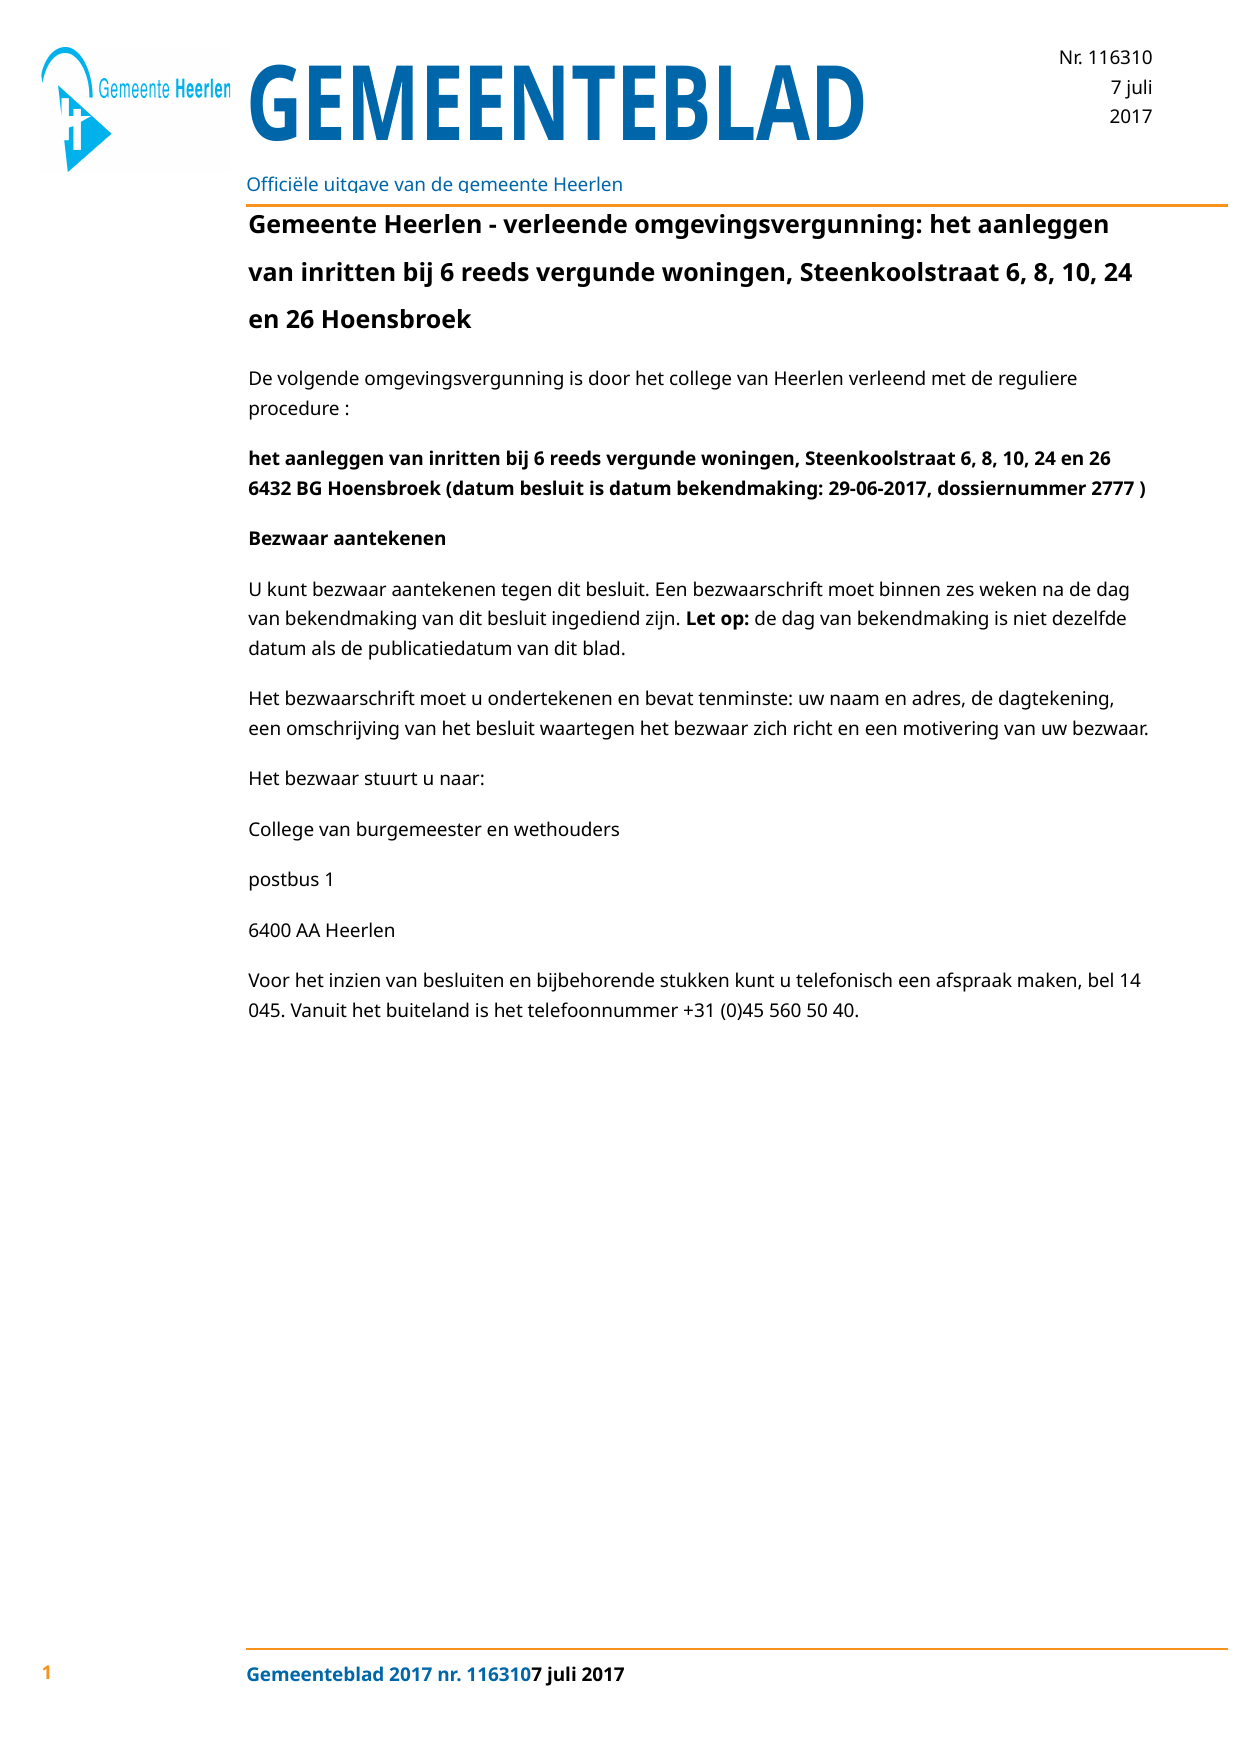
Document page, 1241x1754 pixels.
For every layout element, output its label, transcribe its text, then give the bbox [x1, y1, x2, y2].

text Het bezwaar stuurt u naar: [248, 766, 1152, 791]
text postbus 1 [248, 866, 1152, 892]
picture [41, 47, 231, 172]
picture [41, 47, 58, 70]
text Het bezwaarschrift moet u ondertekenen en bevat tenminste: uw naam en adres, de dagtekening, een omschrijving van het besluit waartegen het bezwaar zich richt en een motivering van uw bezwaar. [248, 686, 1152, 741]
text het aanleggen van inritten bij 6 reeds vergunde woningen, Steenkoolstraat 6, 8, 10, 24 en 26 6432 BG Hoensbroek (datum besluit is datum bekendmaking: 29-06-2017, dossiernummer 2777 ) [248, 446, 1152, 501]
text Voor het inzien van besluiten en bijbehorende stukken kunt u telefonisch een afspraak maken, bel 14 045. Vanuit het buiteland is het telefoonnummer +31 (0)45 560 50 40. [248, 967, 1152, 1022]
text College van burgemeester en wethouders [248, 816, 1152, 842]
text U kunt bezwaar aantekenen tegen dit besluit. Een bezwaarschrift moet binnen zes weken na de dag van bekendmaking van dit besluit ingediend zijn. Let op: de dag van bekendmaking is niet dezelfde datum als de publicatiedatum van dit blad. [248, 576, 1152, 661]
text Gemeente Heerlen - verleende omgevingsvergunning: het aanleggen van inritten bij 6 reeds vergunde woningen, Steenkoolstraat 6, 8, 10, 24 en 26 Hoensbroek [248, 207, 1152, 336]
text 6400 AA Heerlen [248, 917, 1152, 942]
text Bezwaar aantekenen [248, 526, 1152, 551]
text De volgende omgevingsvergunning is door het college van Heerlen verleend met de reguliere procedure : [248, 366, 1152, 421]
